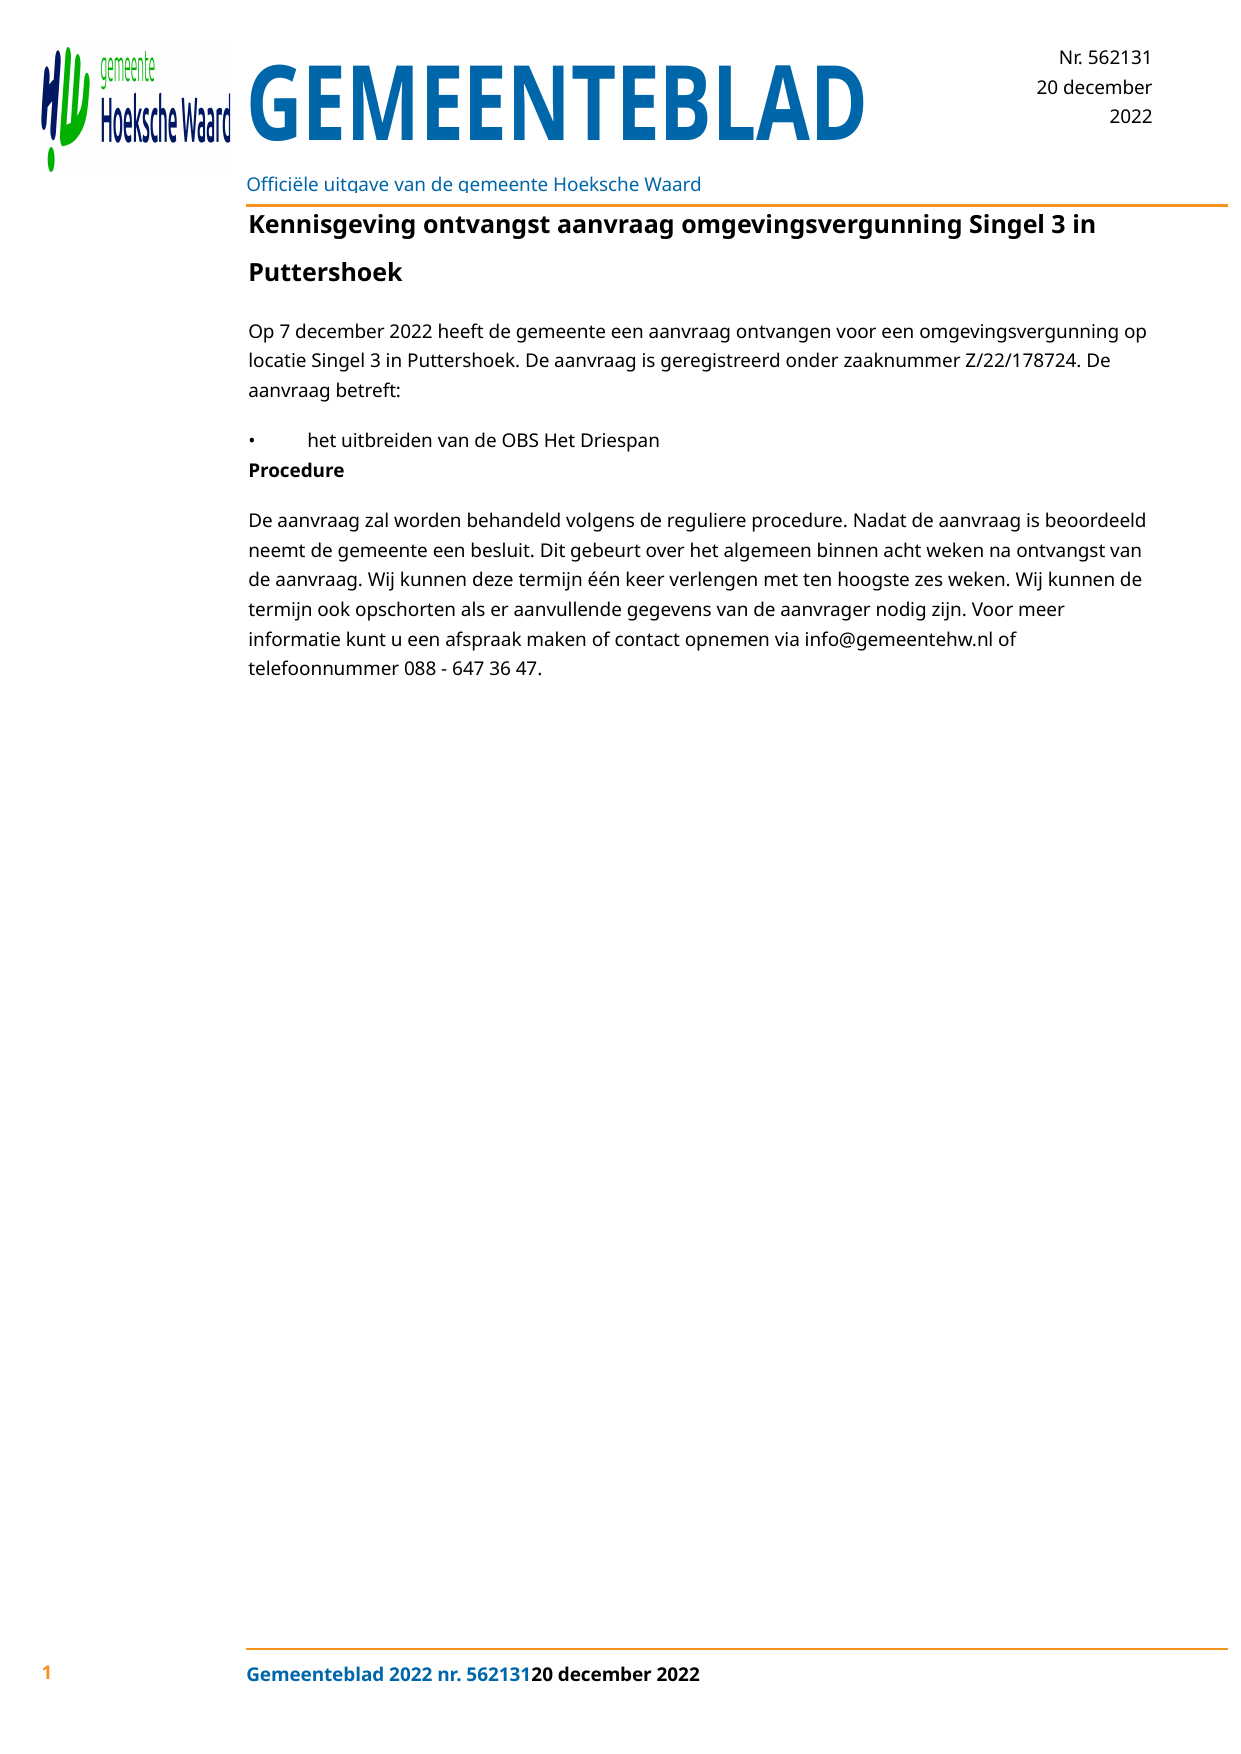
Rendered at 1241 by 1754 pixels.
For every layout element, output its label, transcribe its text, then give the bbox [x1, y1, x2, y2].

text Kennisgeving ontvangst aanvraag omgevingsvergunning Singel 3 in Puttershoek [248, 207, 1152, 288]
text De aanvraag zal worden behandeld volgens de reguliere procedure. Nadat de aanvraag is beoordeeld neemt de gemeente een besluit. Dit gebeurt over het algemeen binnen acht weken na ontvangst van de aanvraag. Wij kunnen deze termijn één keer verlengen met ten hoogste zes weken. Wij kunnen de termijn ook opschorten als er aanvullende gegevens van de aanvrager nodig zijn. Voor meer informatie kunt u een afspraak maken of contact opnemen via info@gemeentehw.nl of telefoonnummer 088 - 647 36 47. [248, 507, 1152, 681]
picture [41, 47, 231, 172]
list het uitbreiden van de OBS Het Driespan [248, 427, 1152, 453]
text Procedure [248, 457, 1152, 483]
text Op 7 december 2022 heeft de gemeente een aanvraag ontvangen voor een omgevingsvergunning op locatie Singel 3 in Puttershoek. De aanvraag is geregistreerd onder zaaknummer Z/22/178724. De aanvraag betreft: [248, 318, 1152, 403]
